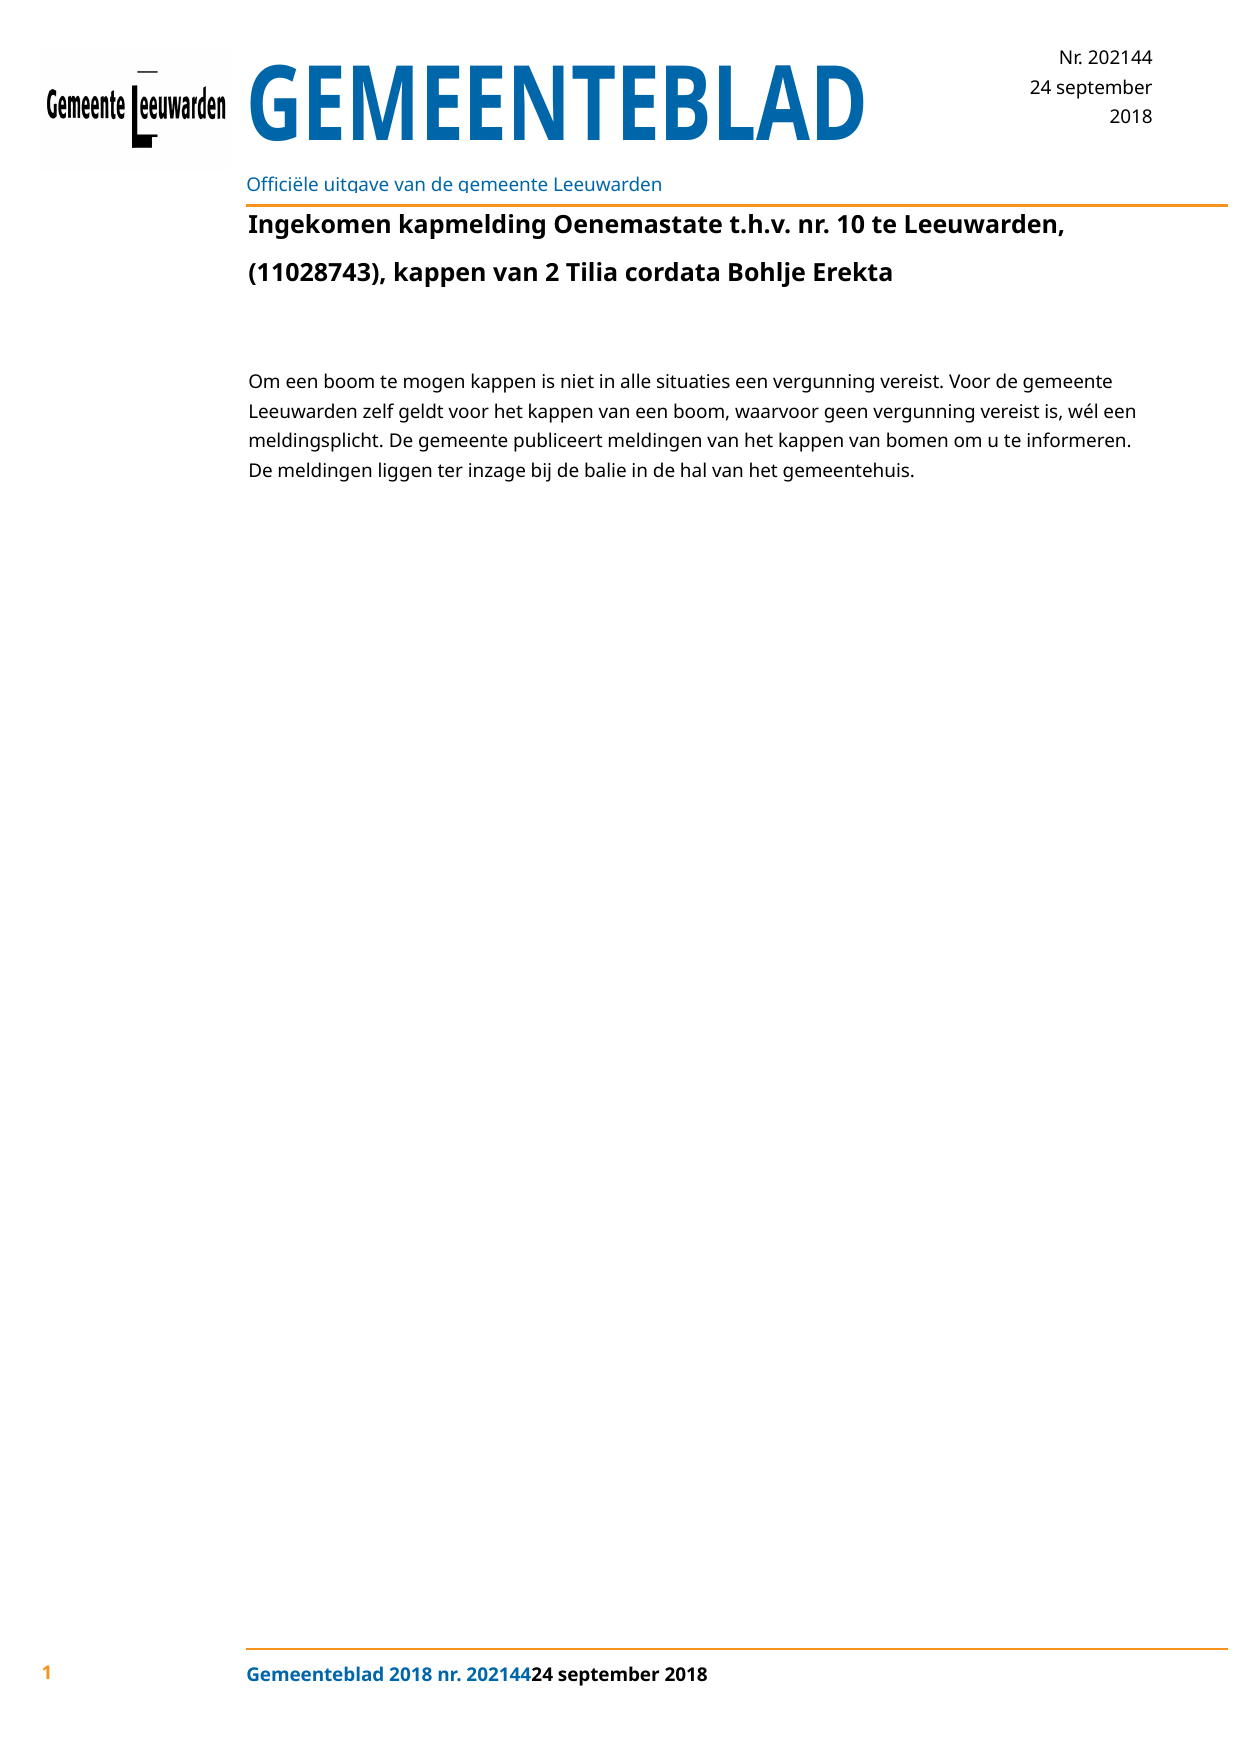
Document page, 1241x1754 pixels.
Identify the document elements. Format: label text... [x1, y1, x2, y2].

text Ingekomen kapmelding Oenemastate t.h.v. nr. 10 te Leeuwarden, (11028743), kappen van 2 Tilia cordata Bohlje Erekta [248, 207, 1152, 288]
picture [41, 47, 231, 172]
text Om een boom te mogen kappen is niet in alle situaties een vergunning vereist. Voor de gemeente Leeuwarden zelf geldt voor het kappen van een boom, waarvoor geen vergunning vereist is, wél een meldingsplicht. De gemeente publiceert meldingen van het kappen van bomen om u te informeren. De meldingen liggen ter inzage bij de balie in de hal van het gemeentehuis. [248, 368, 1152, 483]
